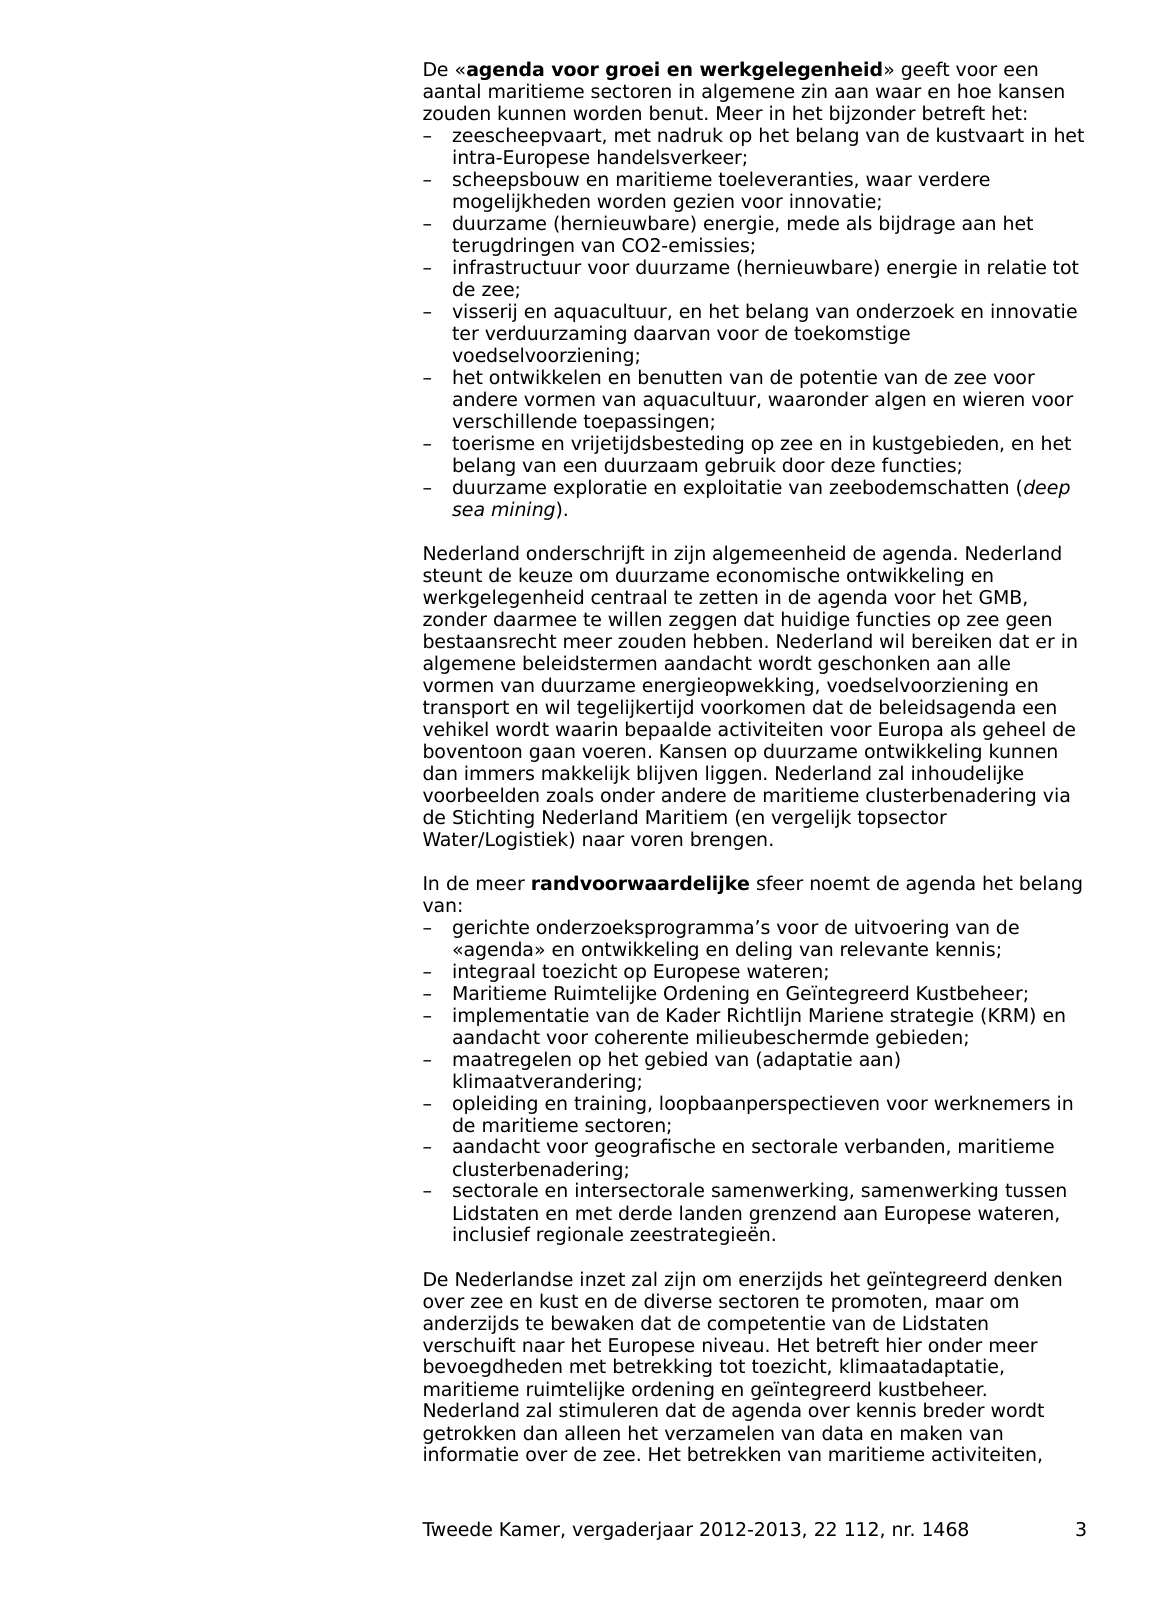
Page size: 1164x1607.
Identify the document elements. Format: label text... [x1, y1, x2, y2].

text – toerisme en vrijetijdsbesteding op zee en in kustgebieden, en het belang van een duurzaam gebruik door deze functies; [422, 433, 1087, 477]
text – zeescheepvaart, met nadruk op het belang van de kustvaart in het intra-Europese handelsverkeer; [422, 125, 1087, 169]
text De «agenda voor groei en werkgelegenheid» geeft voor een aantal maritieme sectoren in algemene zin aan waar en hoe kansen zouden kunnen worden benut. Meer in het bijzonder betreft het: [422, 59, 1087, 125]
text – Maritieme Ruimtelijke Ordening en Geïntegreerd Kustbeheer; [422, 983, 1087, 1004]
text – maatregelen op het gebied van (adaptatie aan) klimaatverandering; [422, 1048, 1087, 1092]
text – duurzame exploratie en exploitatie van zeebodemschatten (deep sea mining). [422, 477, 1087, 521]
text – sectorale en intersectorale samenwerking, samenwerking tussen Lidstaten en met derde landen grenzend aan Europese wateren, inclusief regionale zeestrategieën. [422, 1180, 1087, 1246]
text – duurzame (hernieuwbare) energie, mede als bijdrage aan het terugdringen van CO2-emissies; [422, 213, 1087, 257]
text – het ontwikkelen en benutten van de potentie van de zee voor andere vormen van aquacultuur, waaronder algen en wieren voor verschillende toepassingen; [422, 367, 1087, 433]
text De Nederlandse inzet zal zijn om enerzijds het geïntegreerd denken over zee en kust en de diverse sectoren te promoten, maar om anderzijds te bewaken dat de competentie van de Lidstaten verschuift naar het Europese niveau. Het betreft hier onder meer bevoegdheden met betrekking tot toezicht, klimaatadaptatie, maritieme ruimtelijke ordening en geïntegreerd kustbeheer. Nederland zal stimuleren dat de agenda over kennis breder wordt getrokken dan alleen het verzamelen van data en maken van informatie over de zee. Het betrekken van maritieme activiteiten, [422, 1268, 1087, 1466]
text – infrastructuur voor duurzame (hernieuwbare) energie in relatie tot de zee; [422, 257, 1087, 301]
text – visserij en aquacultuur, en het belang van onderzoek en innovatie ter verduurzaming daarvan voor de toekomstige voedselvoorziening; [422, 301, 1087, 367]
text – gerichte onderzoeksprogramma’s voor de uitvoering van de «agenda» en ontwikkeling en deling van relevante kennis; [422, 917, 1087, 961]
text – opleiding en training, loopbaanperspectieven voor werknemers in de maritieme sectoren; [422, 1092, 1087, 1136]
text Nederland onderschrijft in zijn algemeenheid de agenda. Nederland steunt de keuze om duurzame economische ontwikkeling en werkgelegenheid centraal te zetten in de agenda voor het GMB, zonder daarmee te willen zeggen dat huidige functies op zee geen bestaansrecht meer zouden hebben. Nederland wil bereiken dat er in algemene beleidstermen aandacht wordt geschonken aan alle vormen van duurzame energieopwekking, voedselvoorziening en transport en wil tegelijkertijd voorkomen dat de beleidsagenda een vehikel wordt waarin bepaalde activiteiten voor Europa als geheel de boventoon gaan voeren. Kansen op duurzame ontwikkeling kunnen dan immers makkelijk blijven liggen. Nederland zal inhoudelijke voorbeelden zoals onder andere de maritieme clusterbenadering via de Stichting Nederland Maritiem (en vergelijk topsector Water/Logistiek) naar voren brengen. [422, 543, 1087, 851]
text In de meer randvoorwaardelijke sfeer noemt de agenda het belang van: [422, 873, 1087, 917]
text – implementatie van de Kader Richtlijn Mariene strategie (KRM) en aandacht voor coherente milieubeschermde gebieden; [422, 1004, 1087, 1048]
text – aandacht voor geografische en sectorale verbanden, maritieme clusterbenadering; [422, 1136, 1087, 1180]
text – scheepsbouw en maritieme toeleveranties, waar verdere mogelijkheden worden gezien voor innovatie; [422, 169, 1087, 213]
text – integraal toezicht op Europese wateren; [422, 961, 1087, 983]
